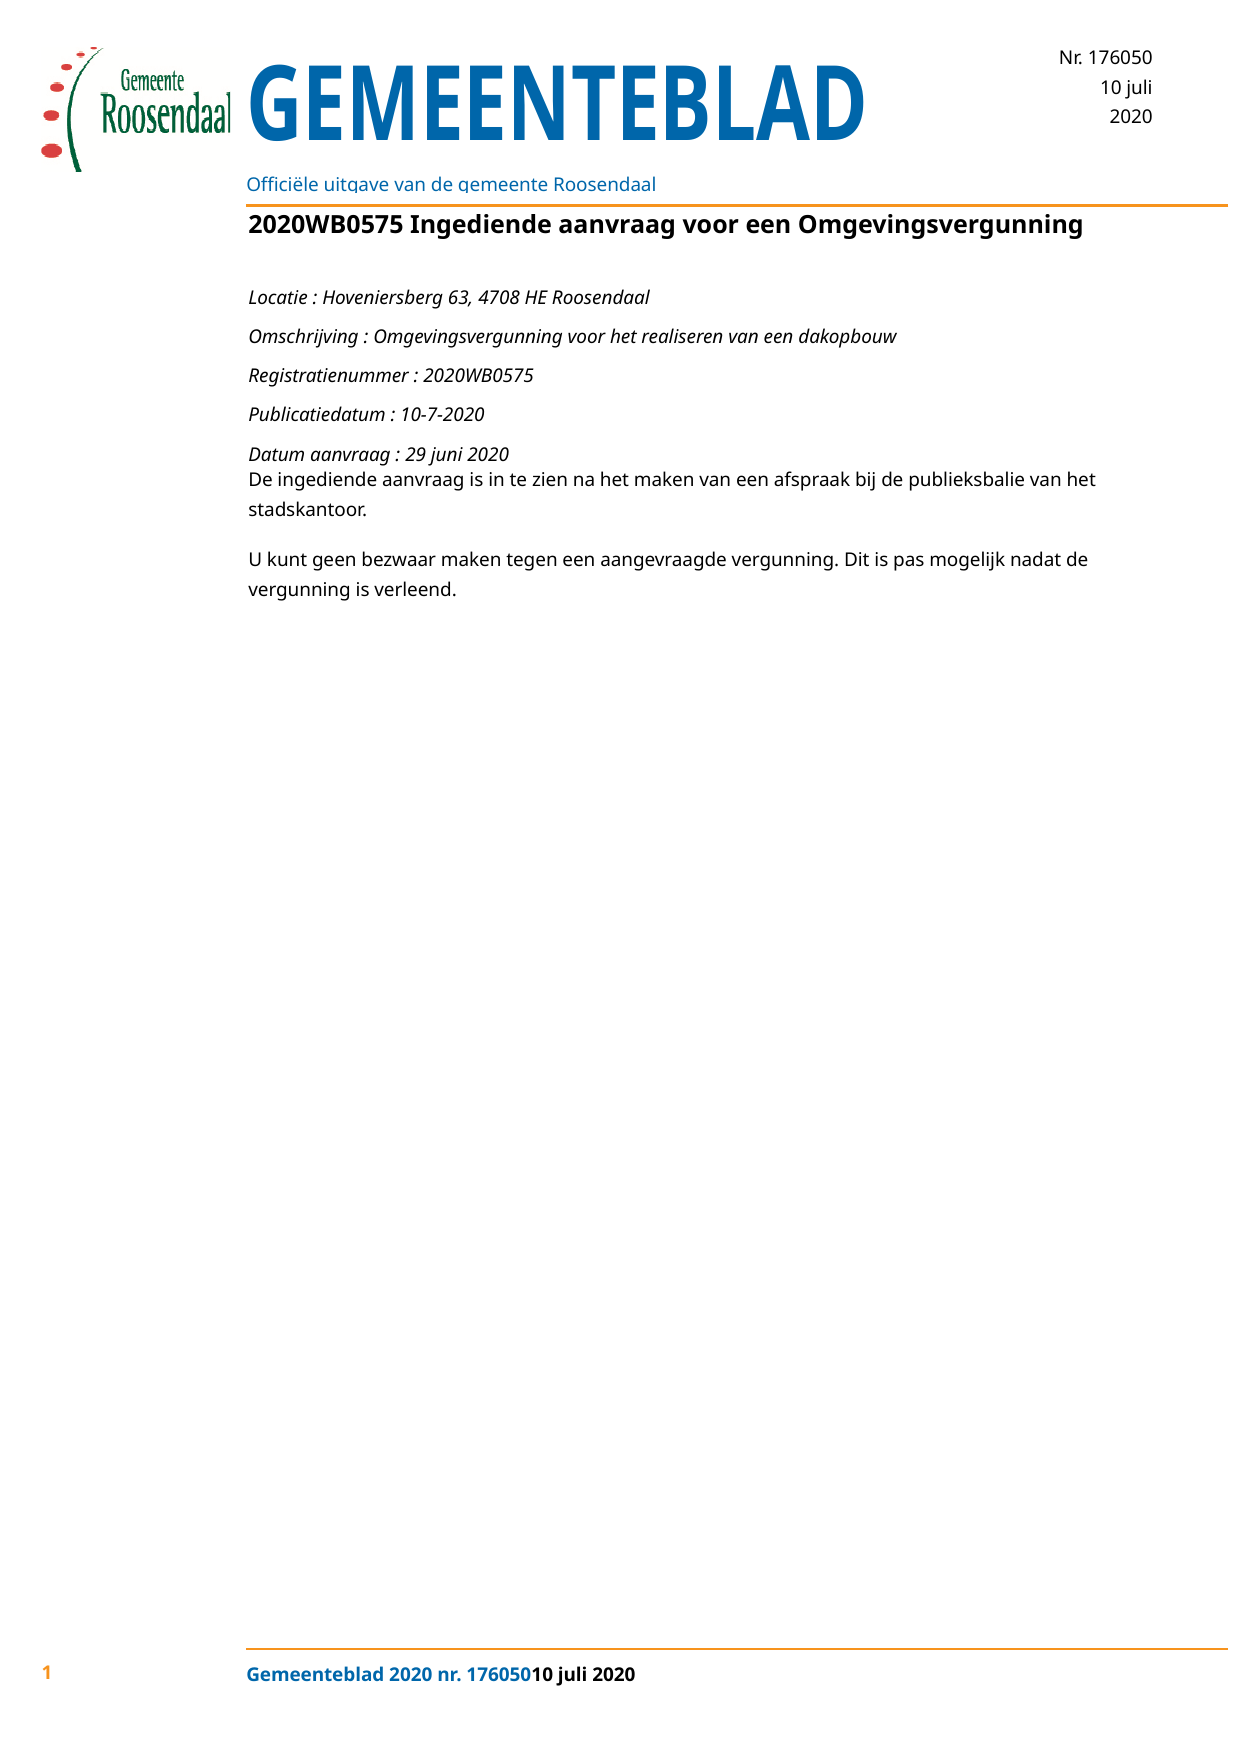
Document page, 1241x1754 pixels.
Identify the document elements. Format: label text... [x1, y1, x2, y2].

text 2020WB0575 Ingediende aanvraag voor een Omgevingsvergunning [248, 207, 1152, 241]
text Datum aanvraag : 29 juni 2020 [248, 441, 1152, 467]
picture [41, 47, 231, 172]
text U kunt geen bezwaar maken tegen een aangevraagde vergunning. Dit is pas mogelijk nadat de vergunning is verleend. [248, 547, 1152, 602]
text Omschrijving : Omgevingsvergunning voor het realiseren van een dakopbouw [248, 323, 1152, 349]
text Registratienummer : 2020WB0575 [248, 362, 1152, 388]
text Locatie : Hoveniersberg 63, 4708 HE Roosendaal [248, 284, 1152, 309]
text Publicatiedatum : 10-7-2020 [248, 402, 1152, 427]
text De ingediende aanvraag is in te zien na het maken van een afspraak bij de publieksbalie van het stadskantoor. [248, 467, 1152, 522]
